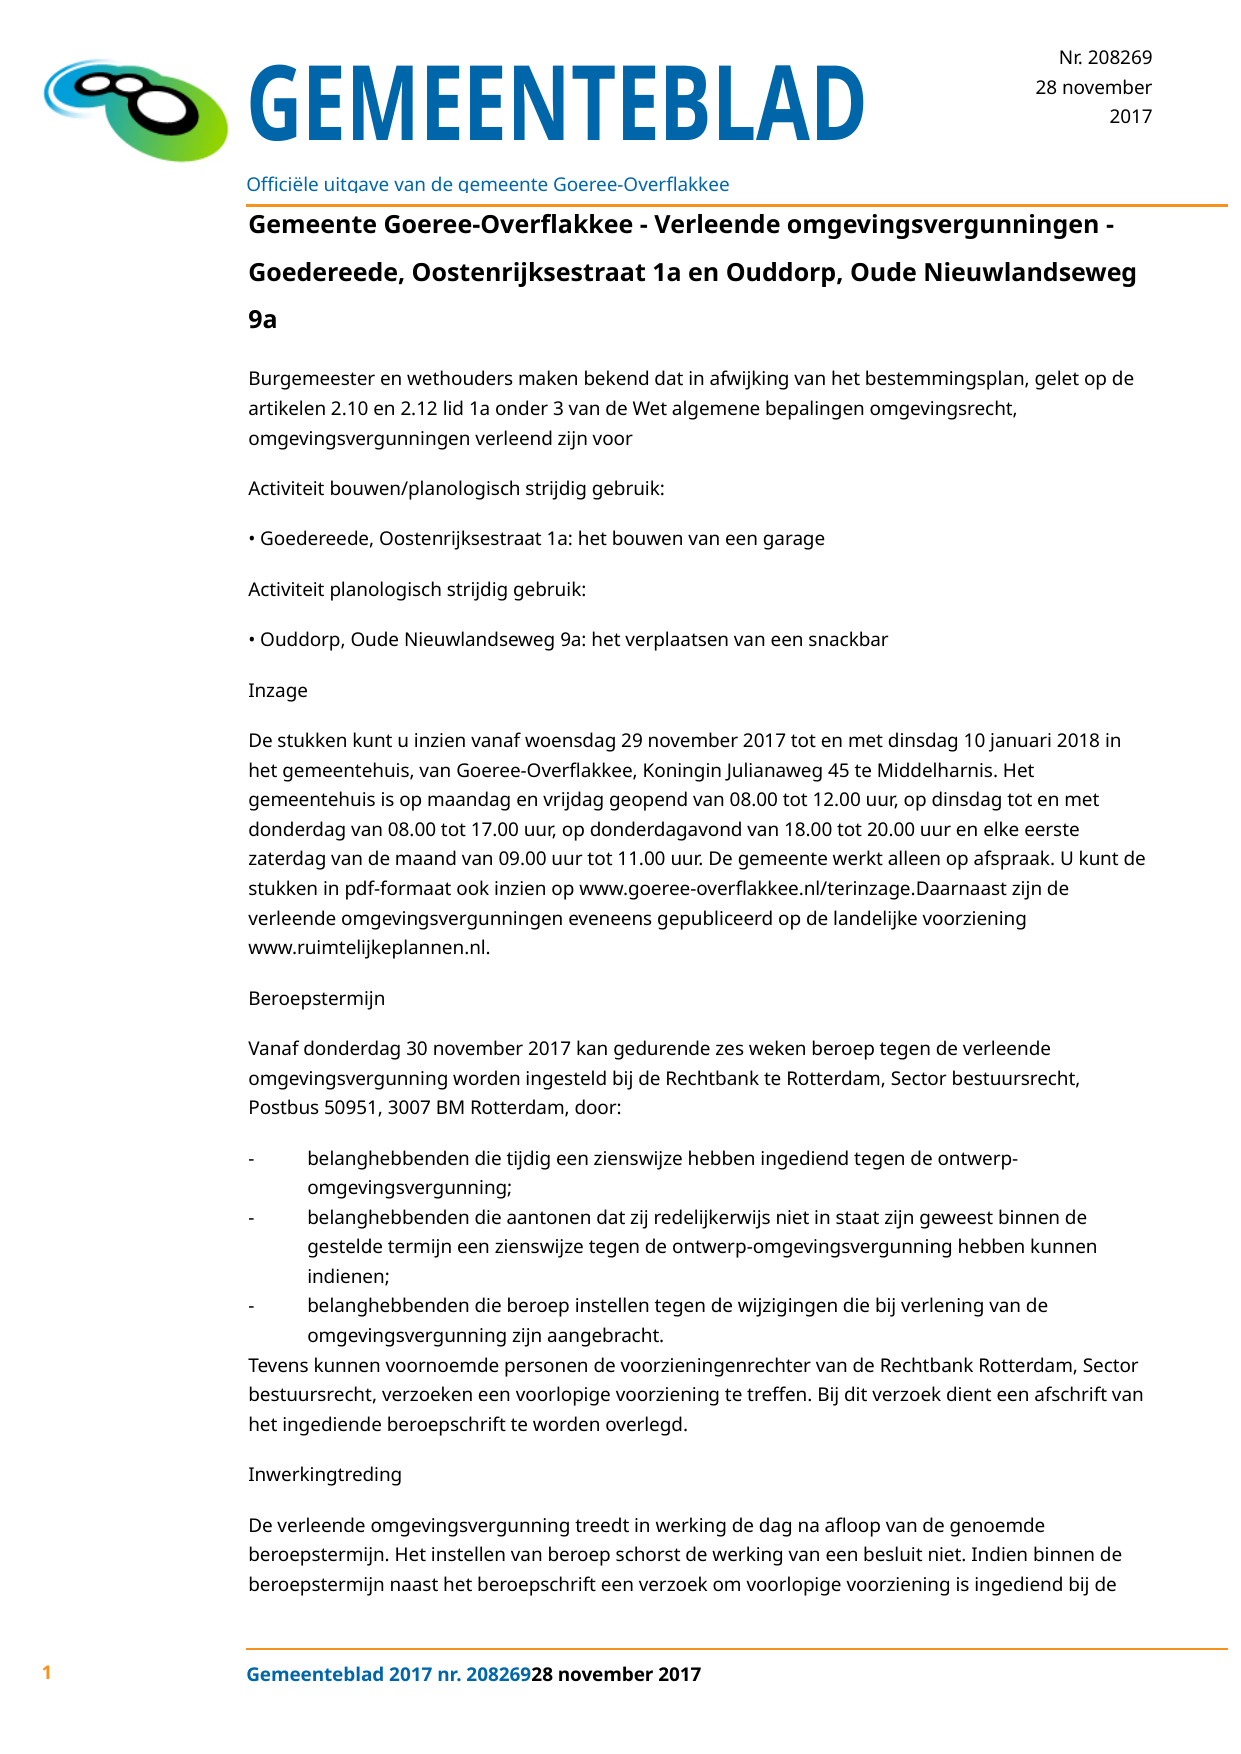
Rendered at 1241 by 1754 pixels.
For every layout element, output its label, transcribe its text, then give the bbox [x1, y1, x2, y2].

text Inwerkingtreding [248, 1461, 1152, 1487]
text Activiteit bouwen/planologisch strijdig gebruik: [248, 475, 1152, 501]
text Gemeente Goeree-Overflakkee - Verleende omgevingsvergunningen - Goedereede, Oostenrijksestraat 1a en Ouddorp, Oude Nieuwlandseweg 9a [248, 207, 1152, 336]
text Burgemeester en wethouders maken bekend dat in afwijking van het bestemmingsplan, gelet op de artikelen 2.10 en 2.12 lid 1a onder 3 van de Wet algemene bepalingen omgevingsrecht, omgevingsvergunningen verleend zijn voor [248, 366, 1152, 450]
text Beroepstermijn [248, 985, 1152, 1010]
text Activiteit planologisch strijdig gebruik: [248, 576, 1152, 602]
text De verleende omgevingsvergunning treedt in werking de dag na afloop van de genoemde beroepstermijn. Het instellen van beroep schorst de werking van een besluit niet. Indien binnen de beroepstermijn naast het beroepschrift een verzoek om voorlopige voorziening is ingediend bij de [248, 1512, 1152, 1597]
text • Ouddorp, Oude Nieuwlandseweg 9a: het verplaatsen van een snackbar [248, 626, 1152, 652]
list belanghebbenden die tijdig een zienswijze hebben ingediend tegen de ontwerp-omgevingsvergunning; [248, 1145, 1152, 1200]
text Tevens kunnen voornoemde personen de voorzieningenrechter van de Rechtbank Rotterdam, Sector bestuursrecht, verzoeken een voorlopige voorziening te treffen. Bij dit verzoek dient een afschrift van het ingediende beroepschrift te worden overlegd. [248, 1352, 1152, 1437]
list belanghebbenden die beroep instellen tegen de wijzigingen die bij verlening van de omgevingsvergunning zijn aangebracht. [248, 1293, 1152, 1348]
text De stukken kunt u inzien vanaf woensdag 29 november 2017 tot en met dinsdag 10 januari 2018 in het gemeentehuis, van Goeree-Overflakkee, Koningin Julianaweg 45 te Middelharnis. Het gemeentehuis is op maandag en vrijdag geopend van 08.00 tot 12.00 uur, op dinsdag tot en met donderdag van 08.00 tot 17.00 uur, op donderdagavond van 18.00 tot 20.00 uur en elke eerste zaterdag van de maand van 09.00 uur tot 11.00 uur. De gemeente werkt alleen op afspraak. U kunt de stukken in pdf-formaat ook inzien op www.goeree-overflakkee.nl/terinzage.Daarnaast zijn de verleende omgevingsvergunningen eveneens gepubliceerd op de landelijke voorziening www.ruimtelijkeplannen.nl. [248, 727, 1152, 960]
text Vanaf donderdag 30 november 2017 kan gedurende zes weken beroep tegen de verleende omgevingsvergunning worden ingesteld bij de Rechtbank te Rotterdam, Sector bestuursrecht, Postbus 50951, 3007 BM Rotterdam, door: [248, 1035, 1152, 1120]
list belanghebbenden die aantonen dat zij redelijkerwijs niet in staat zijn geweest binnen de gestelde termijn een zienswijze tegen de ontwerp-omgevingsvergunning hebben kunnen indienen; [248, 1204, 1152, 1289]
picture [41, 47, 231, 172]
text • Goedereede, Oostenrijksestraat 1a: het bouwen van een garage [248, 526, 1152, 551]
text Inzage [248, 677, 1152, 702]
